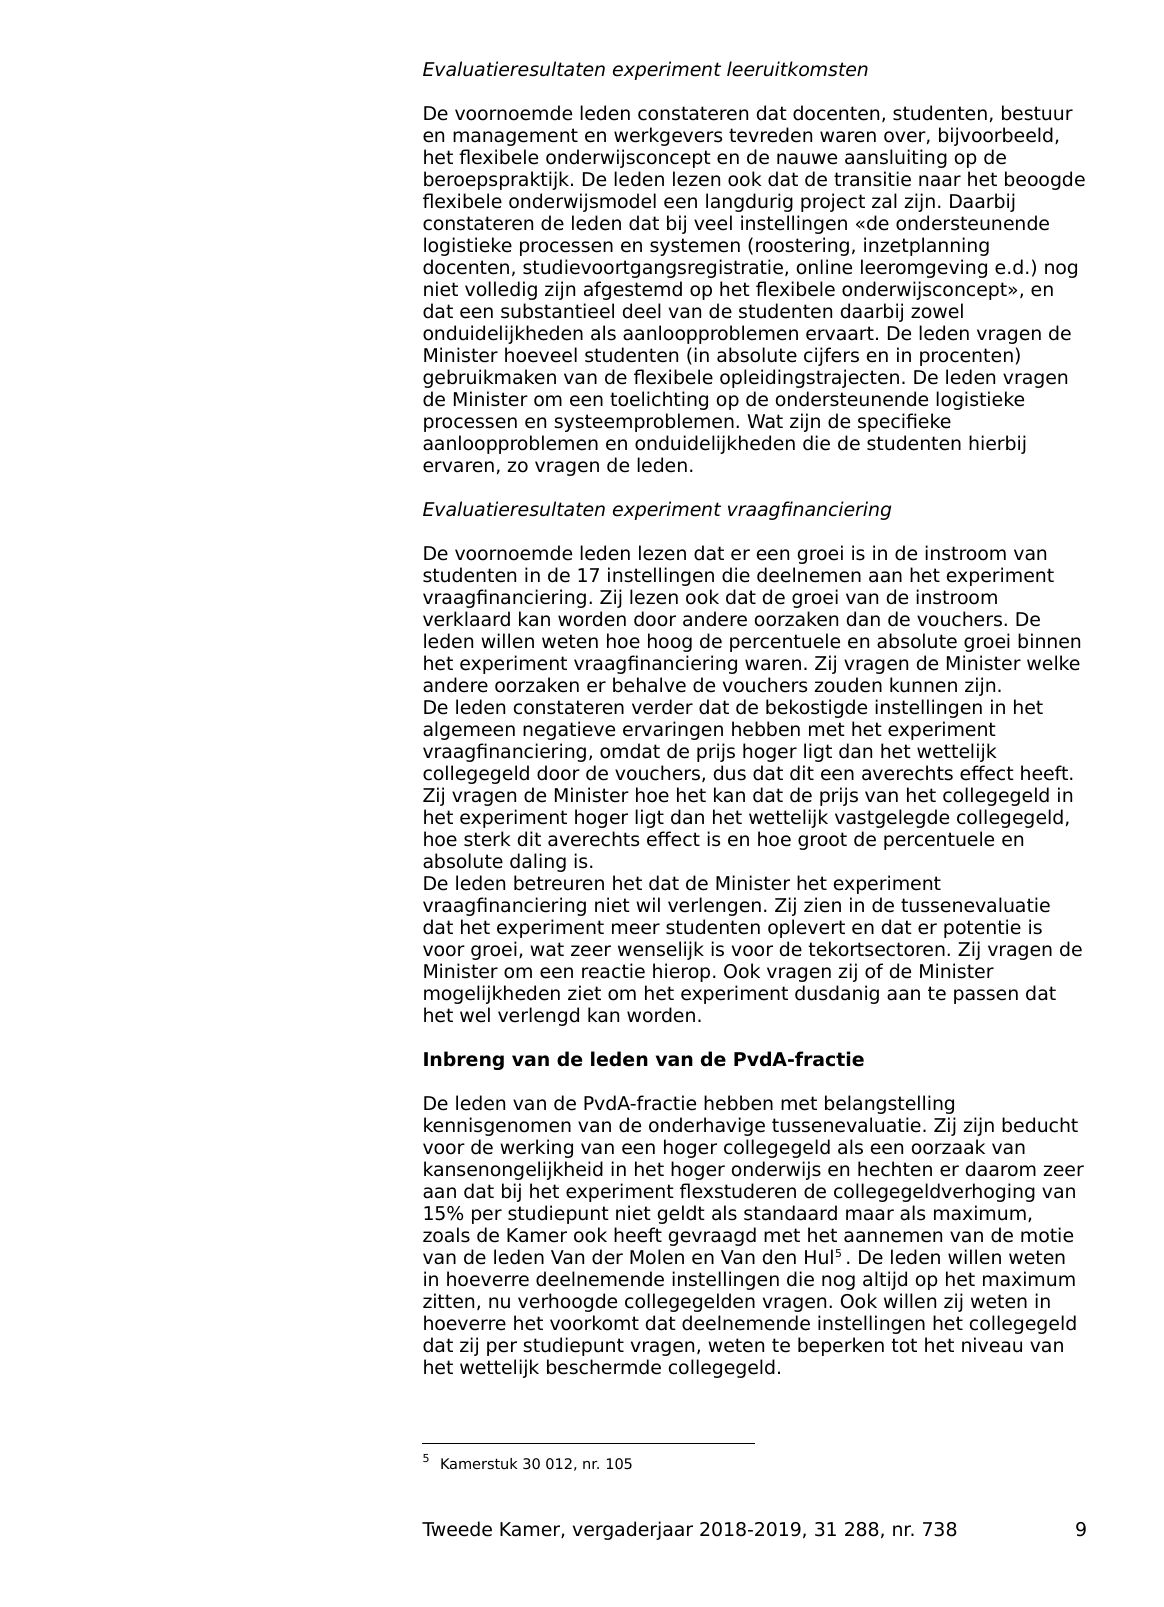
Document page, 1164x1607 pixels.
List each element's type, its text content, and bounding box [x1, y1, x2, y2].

text De leden van de PvdA-fractie hebben met belangstelling kennisgenomen van de onderhavige tussenevaluatie. Zij zijn beducht voor de werking van een hoger collegegeld als een oorzaak van kansenongelijkheid in het hoger onderwijs en hechten er daarom zeer aan dat bij het experiment flexstuderen de collegegeldverhoging van 15% per studiepunt niet geldt als standaard maar als maximum, zoals de Kamer ook heeft gevraagd met het aannemen van de motie van de leden Van der Molen en Van den Hul. De leden willen weten in hoeverre deelnemende instellingen die nog altijd op het maximum zitten, nu verhoogde collegegelden vragen. Ook willen zij weten in hoeverre het voorkomt dat deelnemende instellingen het collegegeld dat zij per studiepunt vragen, weten te beperken tot het niveau van het wettelijk beschermde collegegeld. [422, 1093, 1087, 1379]
text De voornoemde leden constateren dat docenten, studenten, bestuur en management en werkgevers tevreden waren over, bijvoorbeeld, het flexibele onderwijsconcept en de nauwe aansluiting op de beroepspraktijk. De leden lezen ook dat de transitie naar het beoogde flexibele onderwijsmodel een langdurig project zal zijn. Daarbij constateren de leden dat bij veel instellingen «de ondersteunende logistieke processen en systemen (roostering, inzetplanning docenten, studievoortgangsregistratie, online leeromgeving e.d.) nog niet volledig zijn afgestemd op het flexibele onderwijsconcept», en dat een substantieel deel van de studenten daarbij zowel onduidelijkheden als aanloopproblemen ervaart. De leden vragen de Minister hoeveel studenten (in absolute cijfers en in procenten) gebruikmaken van de flexibele opleidingstrajecten. De leden vragen de Minister om een toelichting op de ondersteunende logistieke processen en systeemproblemen. Wat zijn de specifieke aanloopproblemen en onduidelijkheden die de studenten hierbij ervaren, zo vragen de leden. [422, 103, 1087, 477]
text Kamerstuk 30 012, nr. 105 [422, 1452, 1087, 1474]
subtitle Evaluatieresultaten experiment vraagfinanciering [422, 499, 1087, 521]
subtitle Evaluatieresultaten experiment leeruitkomsten [422, 59, 1087, 81]
text De voornoemde leden lezen dat er een groei is in de instroom van studenten in de 17 instellingen die deelnemen aan het experiment vraagfinanciering. Zij lezen ook dat de groei van de instroom verklaard kan worden door andere oorzaken dan de vouchers. De leden willen weten hoe hoog de percentuele en absolute groei binnen het experiment vraagfinanciering waren. Zij vragen de Minister welke andere oorzaken er behalve de vouchers zouden kunnen zijn. [422, 543, 1087, 697]
text De leden betreuren het dat de Minister het experiment vraagfinanciering niet wil verlengen. Zij zien in de tussenevaluatie dat het experiment meer studenten oplevert en dat er potentie is voor groei, wat zeer wenselijk is voor de tekortsectoren. Zij vragen de Minister om een reactie hierop. Ook vragen zij of de Minister mogelijkheden ziet om het experiment dusdanig aan te passen dat het wel verlengd kan worden. [422, 873, 1087, 1027]
text De leden constateren verder dat de bekostigde instellingen in het algemeen negatieve ervaringen hebben met het experiment vraagfinanciering, omdat de prijs hoger ligt dan het wettelijk collegegeld door de vouchers, dus dat dit een averechts effect heeft. Zij vragen de Minister hoe het kan dat de prijs van het collegegeld in het experiment hoger ligt dan het wettelijk vastgelegde collegegeld, hoe sterk dit averechts effect is en hoe groot de percentuele en absolute daling is. [422, 697, 1087, 873]
subtitle Inbreng van de leden van de PvdA-fractie [422, 1049, 1087, 1071]
